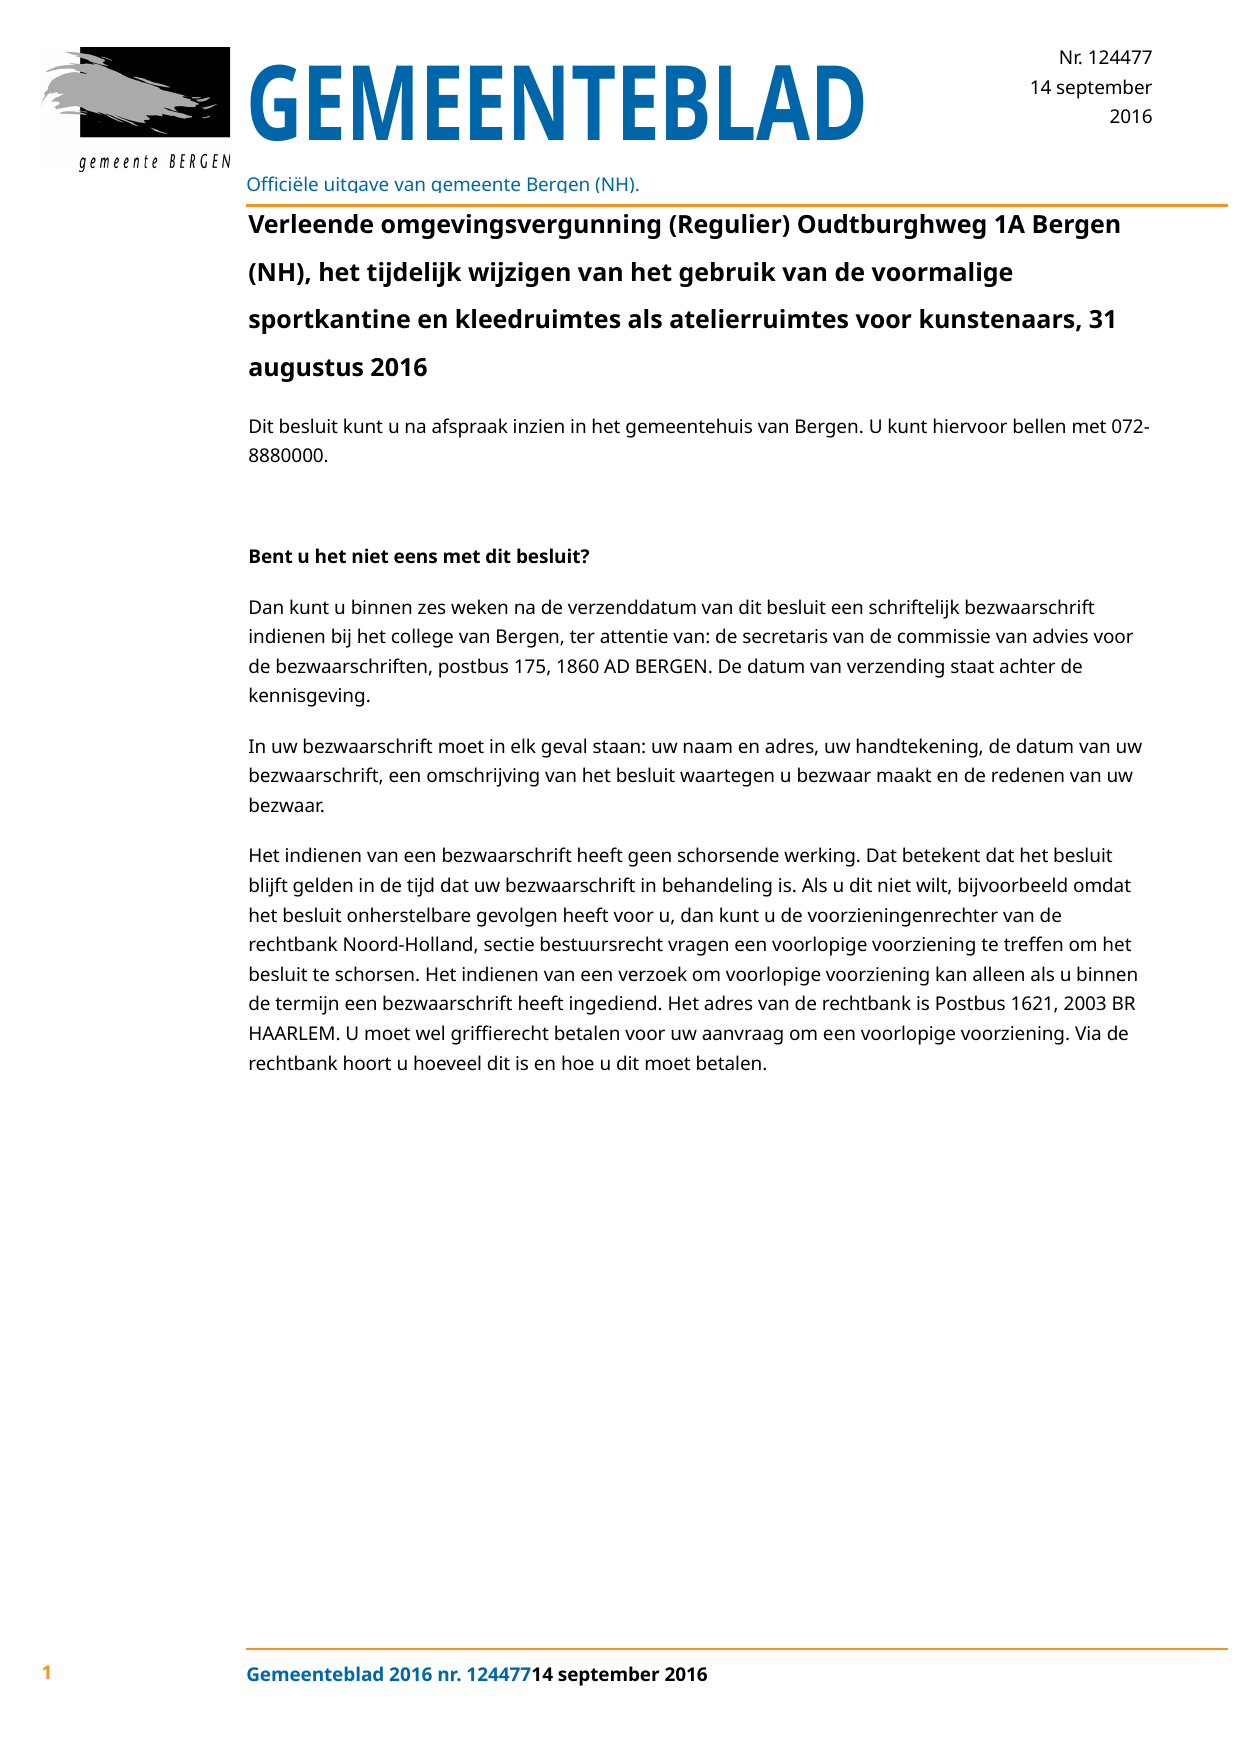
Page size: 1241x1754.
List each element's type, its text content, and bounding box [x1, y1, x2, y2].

text In uw bezwaarschrift moet in elk geval staan: uw naam en adres, uw handtekening, de datum van uw bezwaarschrift, een omschrijving van het besluit waartegen u bezwaar maakt en de redenen van uw bezwaar. [248, 733, 1152, 818]
text Bent u het niet eens met dit besluit? [248, 543, 1152, 569]
text Dit besluit kunt u na afspraak inzien in het gemeentehuis van Bergen. U kunt hiervoor bellen met 072-8880000. [248, 413, 1152, 468]
picture [41, 47, 231, 172]
text Dan kunt u binnen zes weken na de verzenddatum van dit besluit een schriftelijk bezwaarschrift indienen bij het college van Bergen, ter attentie van: de secretaris van de commissie van advies voor de bezwaarschriften, postbus 175, 1860 AD BERGEN. De datum van verzending staat achter de kennisgeving. [248, 594, 1152, 708]
text Het indienen van een bezwaarschrift heeft geen schorsende werking. Dat betekent dat het besluit blijft gelden in de tijd dat uw bezwaarschrift in behandeling is. Als u dit niet wilt, bijvoorbeeld omdat het besluit onherstelbare gevolgen heeft voor u, dan kunt u de voorzieningenrechter van de rechtbank Noord-Holland, sectie bestuursrecht vragen een voorlopige voorziening te treffen om het besluit te schorsen. Het indienen van een verzoek om voorlopige voorziening kan alleen als u binnen de termijn een bezwaarschrift heeft ingediend. Het adres van de rechtbank is Postbus 1621, 2003 BR HAARLEM. U moet wel griffierecht betalen voor uw aanvraag om een voorlopige voorziening. Via de rechtbank hoort u hoeveel dit is en hoe u dit moet betalen. [248, 843, 1152, 1076]
text Verleende omgevingsvergunning (Regulier) Oudtburghweg 1A Bergen (NH), het tijdelijk wijzigen van het gebruik van de voormalige sportkantine en kleedruimtes als atelierruimtes voor kunstenaars, 31 augustus 2016 [248, 207, 1152, 384]
